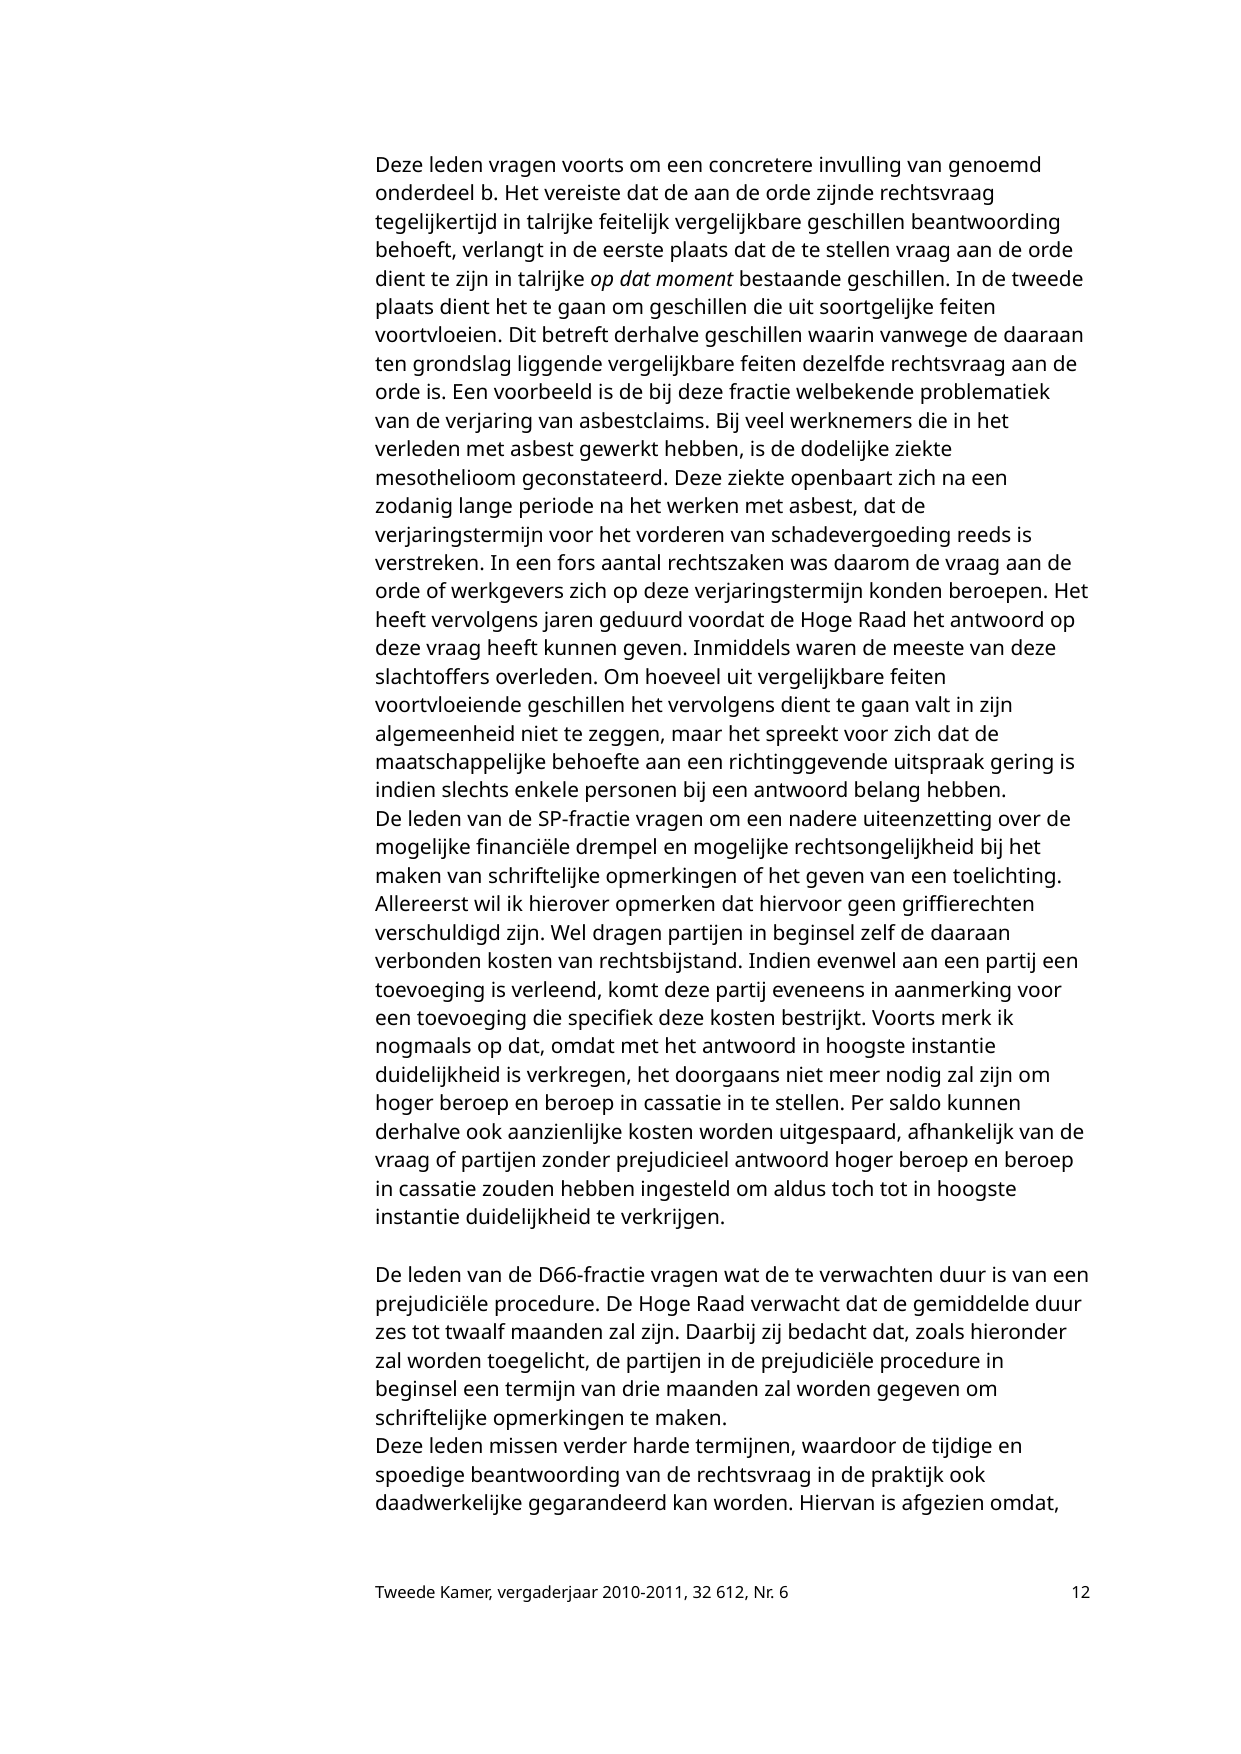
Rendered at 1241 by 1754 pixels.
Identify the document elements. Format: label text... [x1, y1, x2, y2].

text De leden van de SP-fractie vragen om een nadere uiteenzetting over de mogelijke financiële drempel en mogelijke rechtsongelijkheid bij het maken van schriftelijke opmerkingen of het geven van een toelichting. Allereerst wil ik hierover opmerken dat hiervoor geen griffierechten verschuldigd zijn. Wel dragen partijen in beginsel zelf de daaraan verbonden kosten van rechtsbijstand. Indien evenwel aan een partij een toevoeging is verleend, komt deze partij eveneens in aanmerking voor een toevoeging die specifiek deze kosten bestrijkt. Voorts merk ik nogmaals op dat, omdat met het antwoord in hoogste instantie duidelijkheid is verkregen, het doorgaans niet meer nodig zal zijn om hoger beroep en beroep in cassatie in te stellen. Per saldo kunnen derhalve ook aanzienlijke kosten worden uitgespaard, afhankelijk van de vraag of partijen zonder prejudicieel antwoord hoger beroep en beroep in cassatie zouden hebben ingesteld om aldus toch tot in hoogste instantie duidelijkheid te verkrijgen. [375, 804, 1090, 1231]
text Deze leden vragen voorts om een concretere invulling van genoemd onderdeel b. Het vereiste dat de aan de orde zijnde rechtsvraag tegelijkertijd in talrijke feitelijk vergelijkbare geschillen beantwoording behoeft, verlangt in de eerste plaats dat de te stellen vraag aan de orde dient te zijn in talrijke op dat moment bestaande geschillen. In de tweede plaats dient het te gaan om geschillen die uit soortgelijke feiten voortvloeien. Dit betreft derhalve geschillen waarin vanwege de daaraan ten grondslag liggende vergelijkbare feiten dezelfde rechtsvraag aan de orde is. Een voorbeeld is de bij deze fractie welbekende problematiek van de verjaring van asbestclaims. Bij veel werknemers die in het verleden met asbest gewerkt hebben, is de dodelijke ziekte mesothelioom geconstateerd. Deze ziekte openbaart zich na een zodanig lange periode na het werken met asbest, dat de verjaringstermijn voor het vorderen van schadevergoeding reeds is verstreken. In een fors aantal rechtszaken was daarom de vraag aan de orde of werkgevers zich op deze verjaringstermijn konden beroepen. Het heeft vervolgens jaren geduurd voordat de Hoge Raad het antwoord op deze vraag heeft kunnen geven. Inmiddels waren de meeste van deze slachtoffers overleden. Om hoeveel uit vergelijkbare feiten voortvloeiende geschillen het vervolgens dient te gaan valt in zijn algemeenheid niet te zeggen, maar het spreekt voor zich dat de maatschappelijke behoefte aan een richtinggevende uitspraak gering is indien slechts enkele personen bij een antwoord belang hebben. [375, 150, 1090, 804]
text Deze leden missen verder harde termijnen, waardoor de tijdige en spoedige beantwoording van de rechtsvraag in de praktijk ook daadwerkelijke gegarandeerd kan worden. Hiervan is afgezien omdat, [375, 1431, 1090, 1517]
text De leden van de D66-fractie vragen wat de te verwachten duur is van een prejudiciële procedure. De Hoge Raad verwacht dat de gemiddelde duur zes tot twaalf maanden zal zijn. Daarbij zij bedacht dat, zoals hieronder zal worden toegelicht, de partijen in de prejudiciële procedure in beginsel een termijn van drie maanden zal worden gegeven om schriftelijke opmerkingen te maken. [375, 1261, 1090, 1431]
